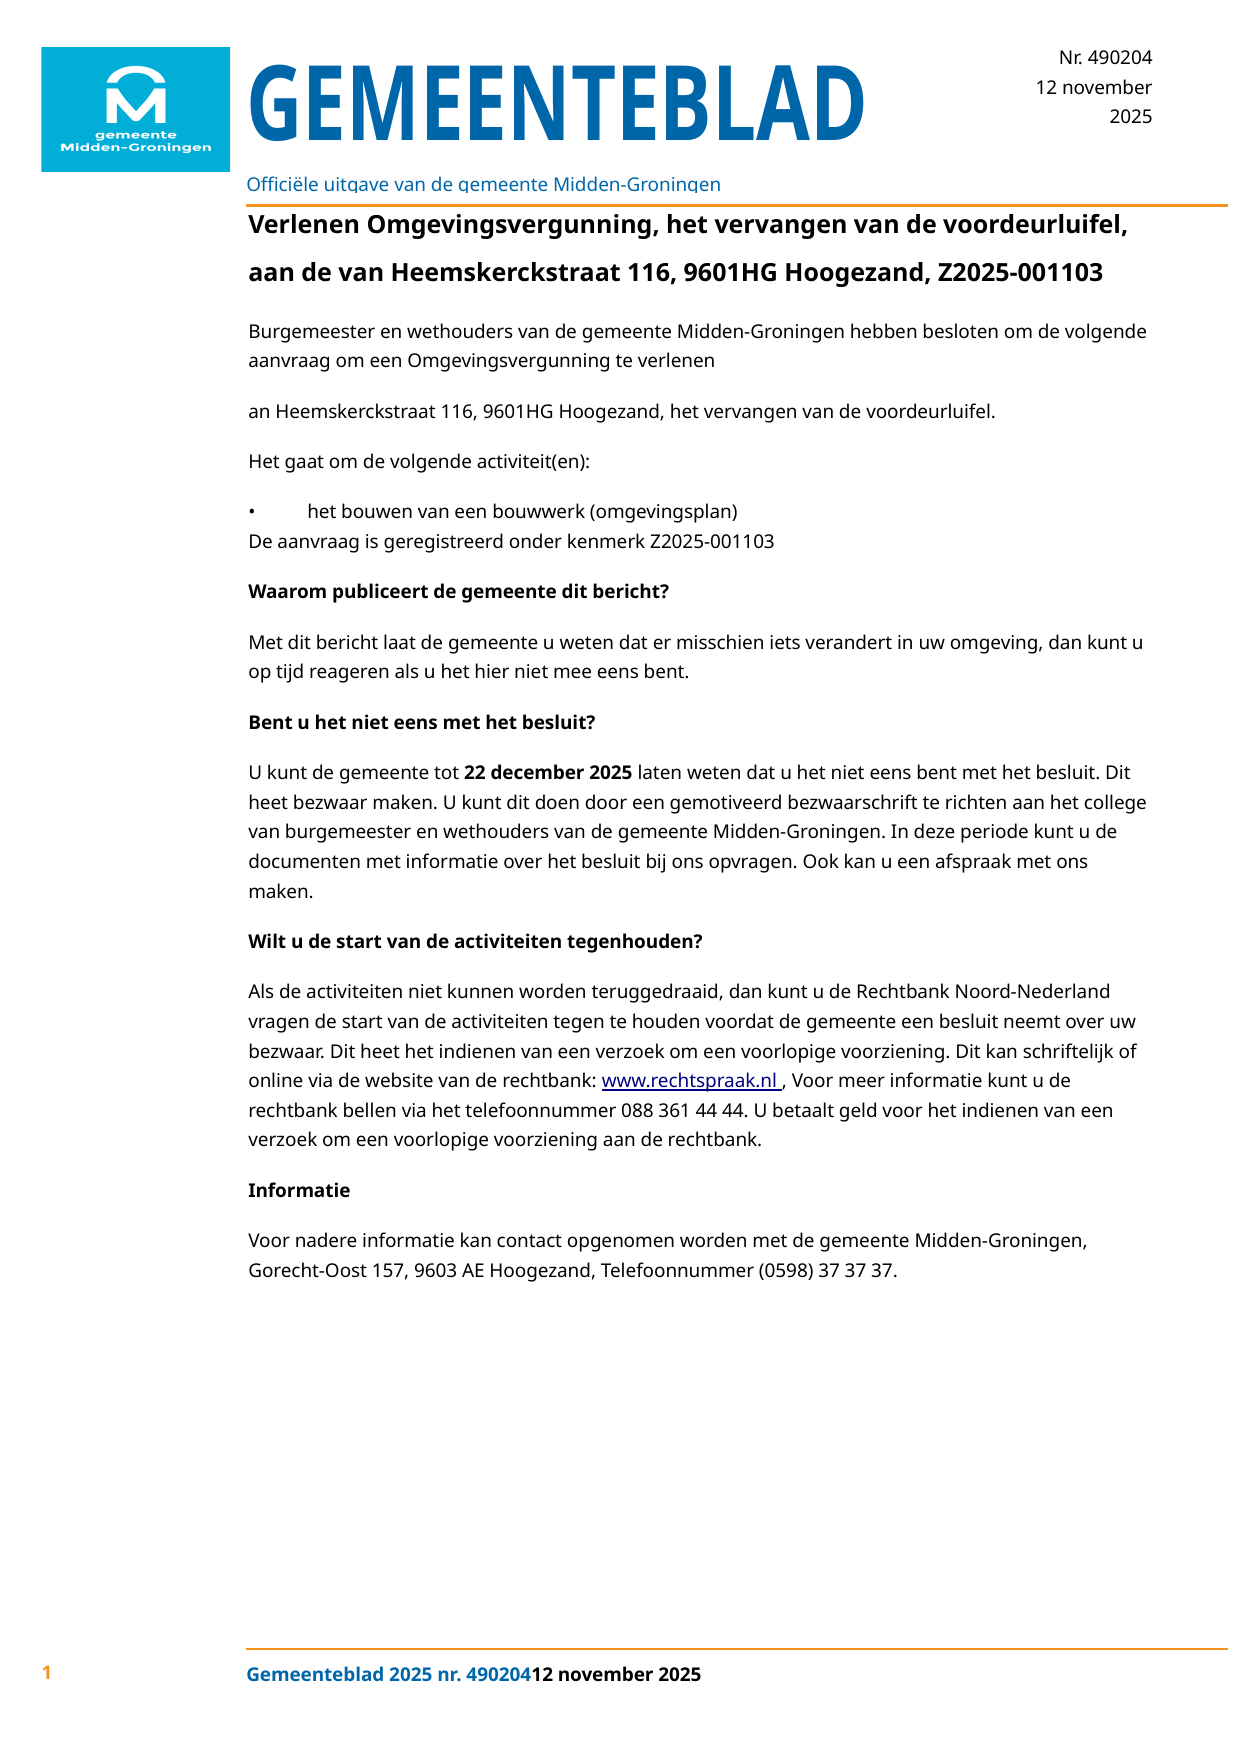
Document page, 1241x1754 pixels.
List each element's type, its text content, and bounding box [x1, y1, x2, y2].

picture [108, 66, 164, 82]
picture [184, 146, 190, 153]
text Voor nadere informatie kan contact opgenomen worden met de gemeente Midden-Groningen, Gorecht-Oost 157, 9603 AE Hoogezand, Telefoonnummer (0598) 37 37 37. [248, 1227, 1152, 1283]
text U kunt de gemeente tot 22 december 2025 laten weten dat u het niet eens bent met het besluit. Dit heet bezwaar maken. U kunt dit doen door een gemotiveerd bezwaarschrift te richten aan het college van burgemeester en wethouders van de gemeente Midden-Groningen. In deze periode kunt u de documenten met informatie over het besluit bij ons opvragen. Ook kan u een afspraak met ons maken. [248, 759, 1152, 904]
text Waarom publiceert de gemeente dit bericht? [248, 579, 1152, 604]
list het bouwen van een bouwwerk (omgevingsplan) [248, 499, 1152, 524]
text Het gaat om de volgende activiteit(en): [248, 448, 1152, 474]
text Burgemeester en wethouders van de gemeente Midden-Groningen hebben besloten om de volgende aanvraag om een Omgevingsvergunning te verlenen [248, 318, 1152, 373]
text Met dit bericht laat de gemeente u weten dat er misschien iets verandert in uw omgeving, dan kunt u op tijd reageren als u het hier niet mee eens bent. [248, 629, 1152, 684]
text an Heemskerckstraat 116, 9601HG Hoogezand, het vervangen van de voordeurluifel. [248, 398, 1152, 424]
text Informatie [248, 1177, 1152, 1203]
text Verlenen Omgevingsvergunning, het vervangen van de voordeurluifel, aan de van Heemskerckstraat 116, 9601HG Hoogezand, Z2025-001103 [248, 207, 1152, 288]
text Wilt u de start van de activiteiten tegenhouden? [248, 928, 1152, 954]
text Als de activiteiten niet kunnen worden teruggedraaid, dan kunt u de Rechtbank Noord-Nederland vragen de start van de activiteiten tegen te houden voordat de gemeente een besluit neemt over uw bezwaar. Dit heet het indienen van een verzoek om een voorlopige voorziening. Dit kan schriftelijk of online via de website van de rechtbank: www.rechtspraak.nl , Voor meer informatie kunt u de rechtbank bellen via het telefoonnummer 088 361 44 44. U betaalt geld voor het indienen van een verzoek om een voorlopige voorziening aan de rechtbank. [248, 979, 1152, 1152]
picture [107, 89, 165, 122]
text Bent u het niet eens met het besluit? [248, 709, 1152, 735]
text De aanvraag is geregistreerd onder kenmerk Z2025-001103 [248, 528, 1152, 554]
